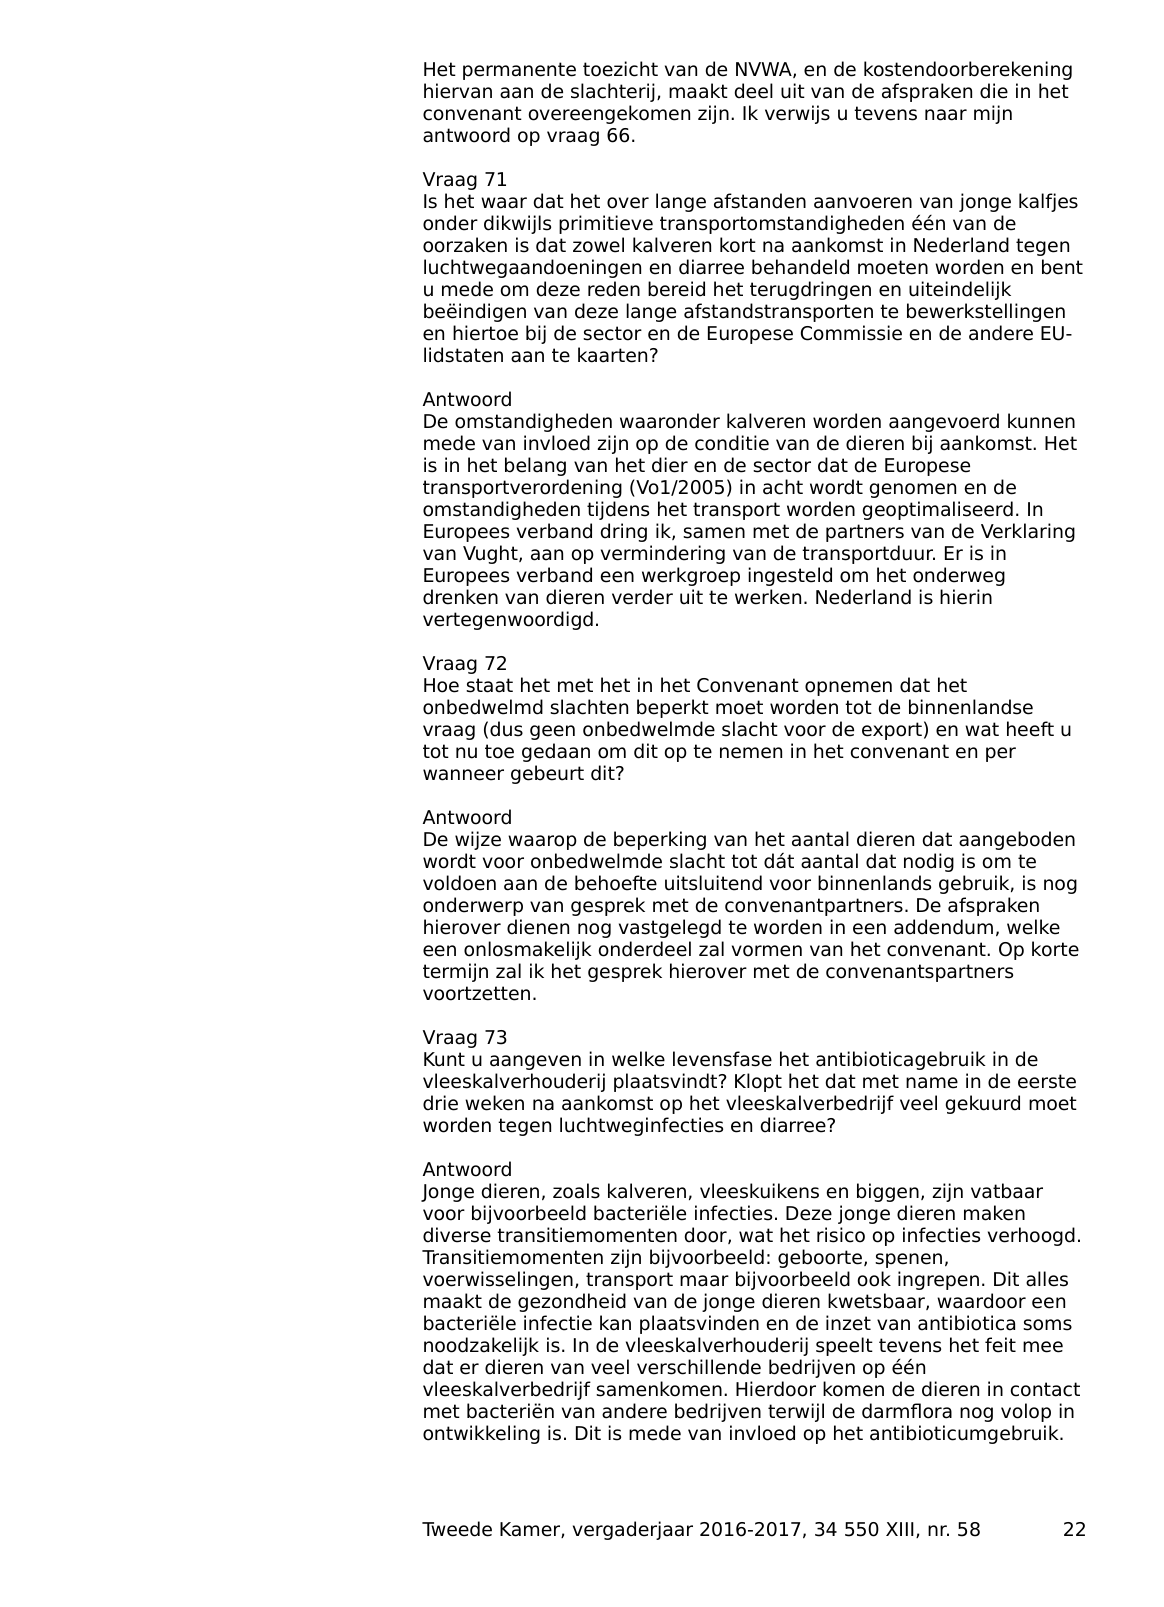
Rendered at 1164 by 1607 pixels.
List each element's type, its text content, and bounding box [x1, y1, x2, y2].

text Vraag 73 [422, 1027, 1087, 1049]
text Kunt u aangeven in welke levensfase het antibioticagebruik in de vleeskalverhouderij plaatsvindt? Klopt het dat met name in de eerste drie weken na aankomst op het vleeskalverbedrijf veel gekuurd moet worden tegen luchtweginfecties en diarree? [422, 1049, 1087, 1137]
text De omstandigheden waaronder kalveren worden aangevoerd kunnen mede van invloed zijn op de conditie van de dieren bij aankomst. Het is in het belang van het dier en de sector dat de Europese transportverordening (Vo1/2005) in acht wordt genomen en de omstandigheden tijdens het transport worden geoptimaliseerd. In Europees verband dring ik, samen met de partners van de Verklaring van Vught, aan op vermindering van de transportduur. Er is in Europees verband een werkgroep ingesteld om het onderweg drenken van dieren verder uit te werken. Nederland is hierin vertegenwoordigd. [422, 411, 1087, 631]
text Vraag 72 [422, 653, 1087, 675]
text Antwoord [422, 389, 1087, 411]
text Hoe staat het met het in het Convenant opnemen dat het onbedwelmd slachten beperkt moet worden tot de binnenlandse vraag (dus geen onbedwelmde slacht voor de export) en wat heeft u tot nu toe gedaan om dit op te nemen in het convenant en per wanneer gebeurt dit? [422, 675, 1087, 785]
text De wijze waarop de beperking van het aantal dieren dat aangeboden wordt voor onbedwelmde slacht tot dát aantal dat nodig is om te voldoen aan de behoefte uitsluitend voor binnenlands gebruik, is nog onderwerp van gesprek met de convenantpartners. De afspraken hierover dienen nog vastgelegd te worden in een addendum, welke een onlosmakelijk onderdeel zal vormen van het convenant. Op korte termijn zal ik het gesprek hierover met de convenantspartners voortzetten. [422, 829, 1087, 1005]
text Antwoord [422, 807, 1087, 829]
text Het permanente toezicht van de NVWA, en de kostendoorberekening hiervan aan de slachterij, maakt deel uit van de afspraken die in het convenant overeengekomen zijn. Ik verwijs u tevens naar mijn antwoord op vraag 66. [422, 59, 1087, 147]
text Vraag 71 [422, 169, 1087, 191]
text Is het waar dat het over lange afstanden aanvoeren van jonge kalfjes onder dikwijls primitieve transportomstandigheden één van de oorzaken is dat zowel kalveren kort na aankomst in Nederland tegen luchtwegaandoeningen en diarree behandeld moeten worden en bent u mede om deze reden bereid het terugdringen en uiteindelijk beëindigen van deze lange afstandstransporten te bewerkstellingen en hiertoe bij de sector en de Europese Commissie en de andere EU-lidstaten aan te kaarten? [422, 191, 1087, 367]
text Jonge dieren, zoals kalveren, vleeskuikens en biggen, zijn vatbaar voor bijvoorbeeld bacteriële infecties. Deze jonge dieren maken diverse transitiemomenten door, wat het risico op infecties verhoogd. Transitiemomenten zijn bijvoorbeeld: geboorte, spenen, voerwisselingen, transport maar bijvoorbeeld ook ingrepen. Dit alles maakt de gezondheid van de jonge dieren kwetsbaar, waardoor een bacteriële infectie kan plaatsvinden en de inzet van antibiotica soms noodzakelijk is. In de vleeskalverhouderij speelt tevens het feit mee dat er dieren van veel verschillende bedrijven op één vleeskalverbedrijf samenkomen. Hierdoor komen de dieren in contact met bacteriën van andere bedrijven terwijl de darmflora nog volop in ontwikkeling is. Dit is mede van invloed op het antibioticumgebruik. [422, 1181, 1087, 1445]
text Antwoord [422, 1159, 1087, 1181]
